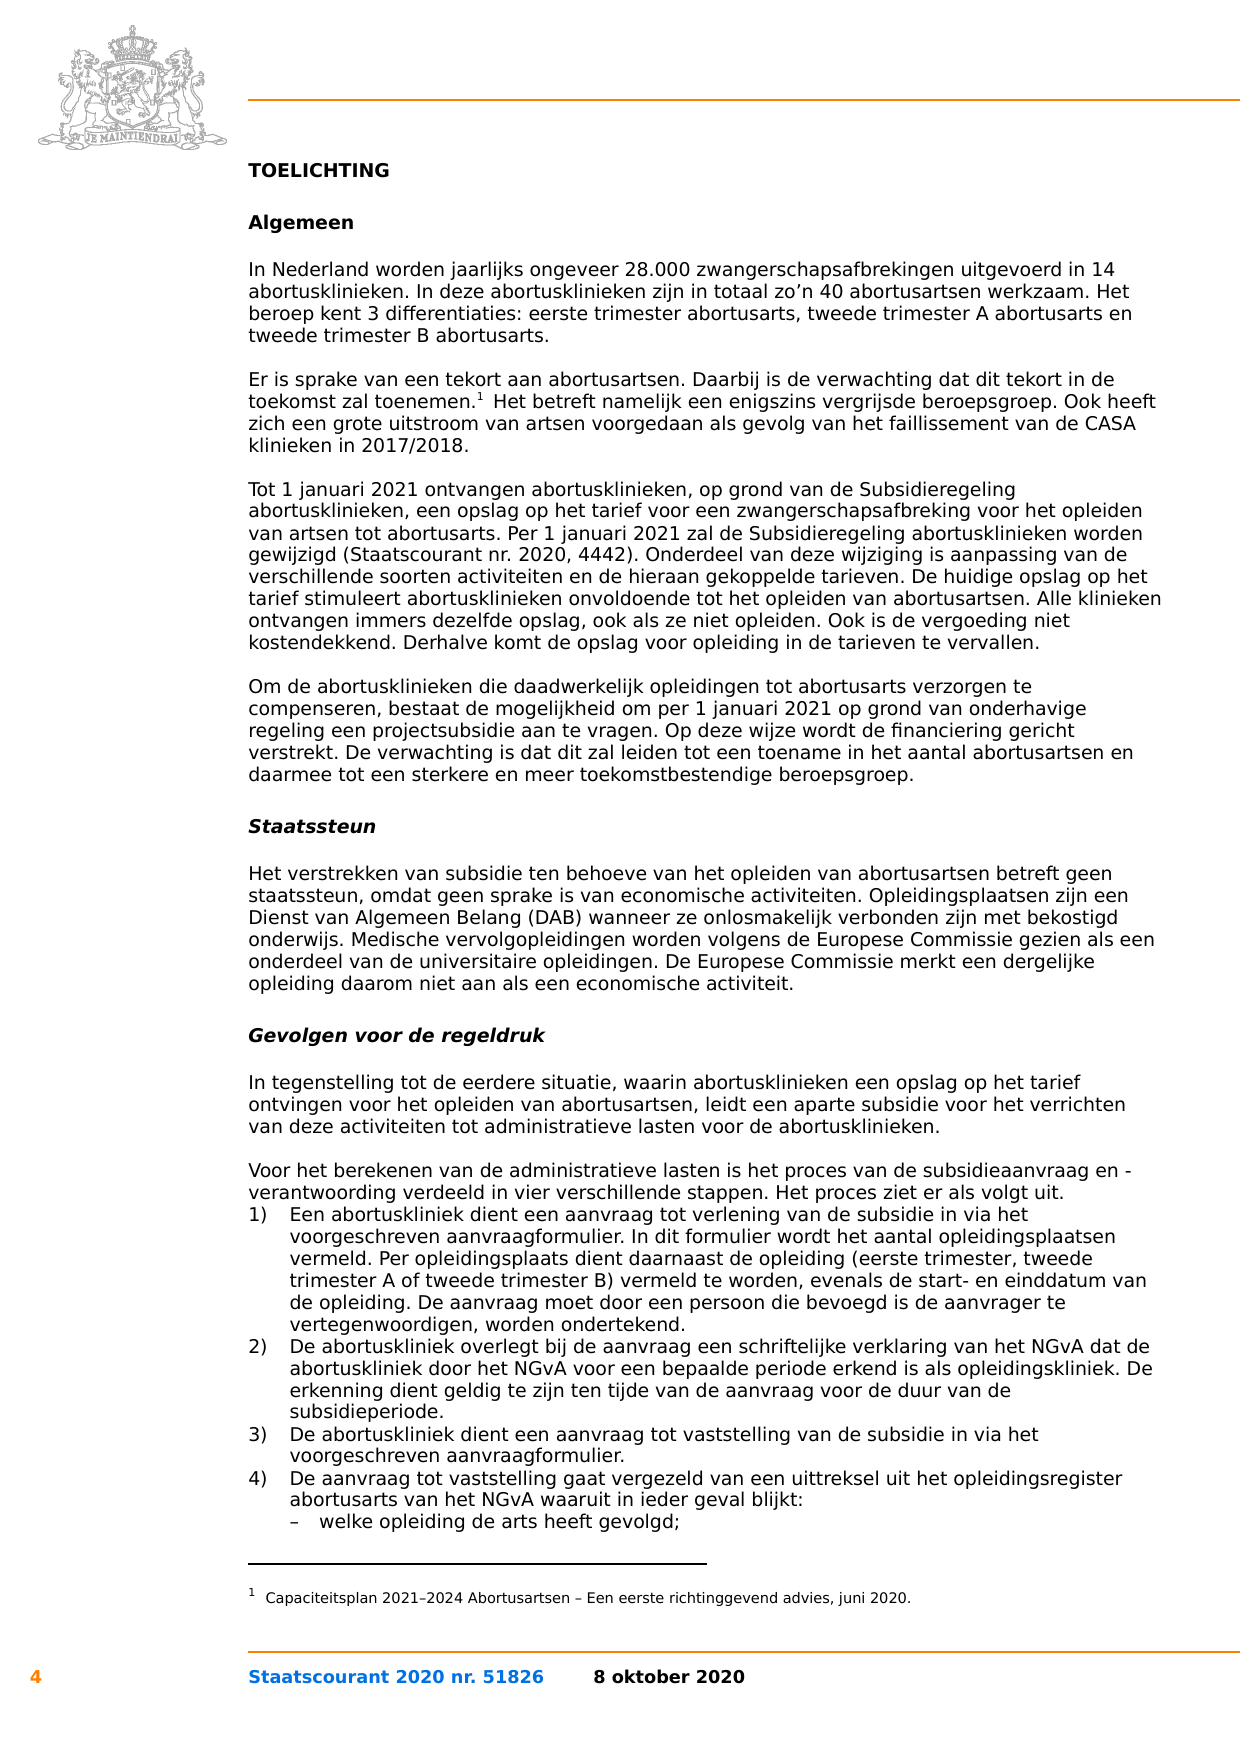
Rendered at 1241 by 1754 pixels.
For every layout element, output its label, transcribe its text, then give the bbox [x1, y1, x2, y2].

text 3) De abortuskliniek dient een aanvraag tot vaststelling van de subsidie in via het voorgeschreven aanvraagformulier. [248, 1423, 1163, 1467]
text Om de abortusklinieken die daadwerkelijk opleidingen tot abortusarts verzorgen te compenseren, bestaat de mogelijkheid om per 1 januari 2021 op grond van onderhavige regeling een projectsubsidie aan te vragen. Op deze wijze wordt de financiering gericht verstrekt. De verwachting is dat dit zal leiden tot een toename in het aantal abortusartsen en daarmee tot een sterkere en meer toekomstbestendige beroepsgroep. [248, 676, 1163, 786]
text 1) Een abortuskliniek dient een aanvraag tot verlening van de subsidie in via het voorgeschreven aanvraagformulier. In dit formulier wordt het aantal opleidingsplaatsen vermeld. Per opleidingsplaats dient daarnaast de opleiding (eerste trimester, tweede trimester A of tweede trimester B) vermeld te worden, evenals de start- en einddatum van de opleiding. De aanvraag moet door een persoon die bevoegd is de aanvrager te vertegenwoordigen, worden ondertekend. [248, 1204, 1163, 1336]
text Capaciteitsplan 2021–2024 Abortusartsen – Een eerste richtinggevend advies, juni 2020. [248, 1586, 1163, 1608]
text Tot 1 januari 2021 ontvangen abortusklinieken, op grond van de Subsidieregeling abortusklinieken, een opslag op het tarief voor een zwangerschapsafbreking voor het opleiden van artsen tot abortusarts. Per 1 januari 2021 zal de Subsidieregeling abortusklinieken worden gewijzigd (Staatscourant nr. 2020, 4442). Onderdeel van deze wijziging is aanpassing van de verschillende soorten activiteiten en de hieraan gekoppelde tarieven. De huidige opslag op het tarief stimuleert abortusklinieken onvoldoende tot het opleiden van abortusartsen. Alle klinieken ontvangen immers dezelfde opslag, ook als ze niet opleiden. Ook is de vergoeding niet kostendekkend. Derhalve komt de opslag voor opleiding in de tarieven te vervallen. [248, 478, 1163, 654]
subtitle Gevolgen voor de regeldruk [248, 1025, 1163, 1047]
subtitle Staatssteun [248, 816, 1163, 838]
text Voor het berekenen van de administratieve lasten is het proces van de subsidieaanvraag en -verantwoording verdeeld in vier verschillende stappen. Het proces ziet er als volgt uit. [248, 1160, 1163, 1204]
text In tegenstelling tot de eerdere situatie, waarin abortusklinieken een opslag op het tarief ontvingen voor het opleiden van abortusartsen, leidt een aparte subsidie voor het verrichten van deze activiteiten tot administratieve lasten voor de abortusklinieken. [248, 1072, 1163, 1138]
subtitle Algemeen [248, 212, 1163, 234]
text 2) De abortuskliniek overlegt bij de aanvraag een schriftelijke verklaring van het NGvA dat de abortuskliniek door het NGvA voor een bepaalde periode erkend is als opleidingskliniek. De erkenning dient geldig te zijn ten tijde van de aanvraag voor de duur van de subsidieperiode. [248, 1336, 1163, 1423]
subtitle TOELICHTING [248, 160, 1163, 182]
text Er is sprake van een tekort aan abortusartsen. Daarbij is de verwachting dat dit tekort in de toekomst zal toenemen. Het betreft namelijk een enigszins vergrijsde beroepsgroep. Ook heeft zich een grote uitstroom van artsen voorgedaan als gevolg van het faillissement van de CASA klinieken in 2017/2018. [248, 369, 1163, 457]
text – welke opleiding de arts heeft gevolgd; [289, 1511, 1163, 1533]
text 4) De aanvraag tot vaststelling gaat vergezeld van een uittreksel uit het opleidingsregister abortusarts van het NGvA waaruit in ieder geval blijkt: [248, 1467, 1163, 1511]
text In Nederland worden jaarlijks ongeveer 28.000 zwangerschapsafbrekingen uitgevoerd in 14 abortusklinieken. In deze abortusklinieken zijn in totaal zo’n 40 abortusartsen werkzaam. Het beroep kent 3 differentiaties: eerste trimester abortusarts, tweede trimester A abortusarts en tweede trimester B abortusarts. [248, 259, 1163, 347]
picture [38, 25, 227, 150]
text Het verstrekken van subsidie ten behoeve van het opleiden van abortusartsen betreft geen staatssteun, omdat geen sprake is van economische activiteiten. Opleidingsplaatsen zijn een Dienst van Algemeen Belang (DAB) wanneer ze onlosmakelijk verbonden zijn met bekostigd onderwijs. Medische vervolgopleidingen worden volgens de Europese Commissie gezien als een onderdeel van de universitaire opleidingen. De Europese Commissie merkt een dergelijke opleiding daarom niet aan als een economische activiteit. [248, 863, 1163, 995]
